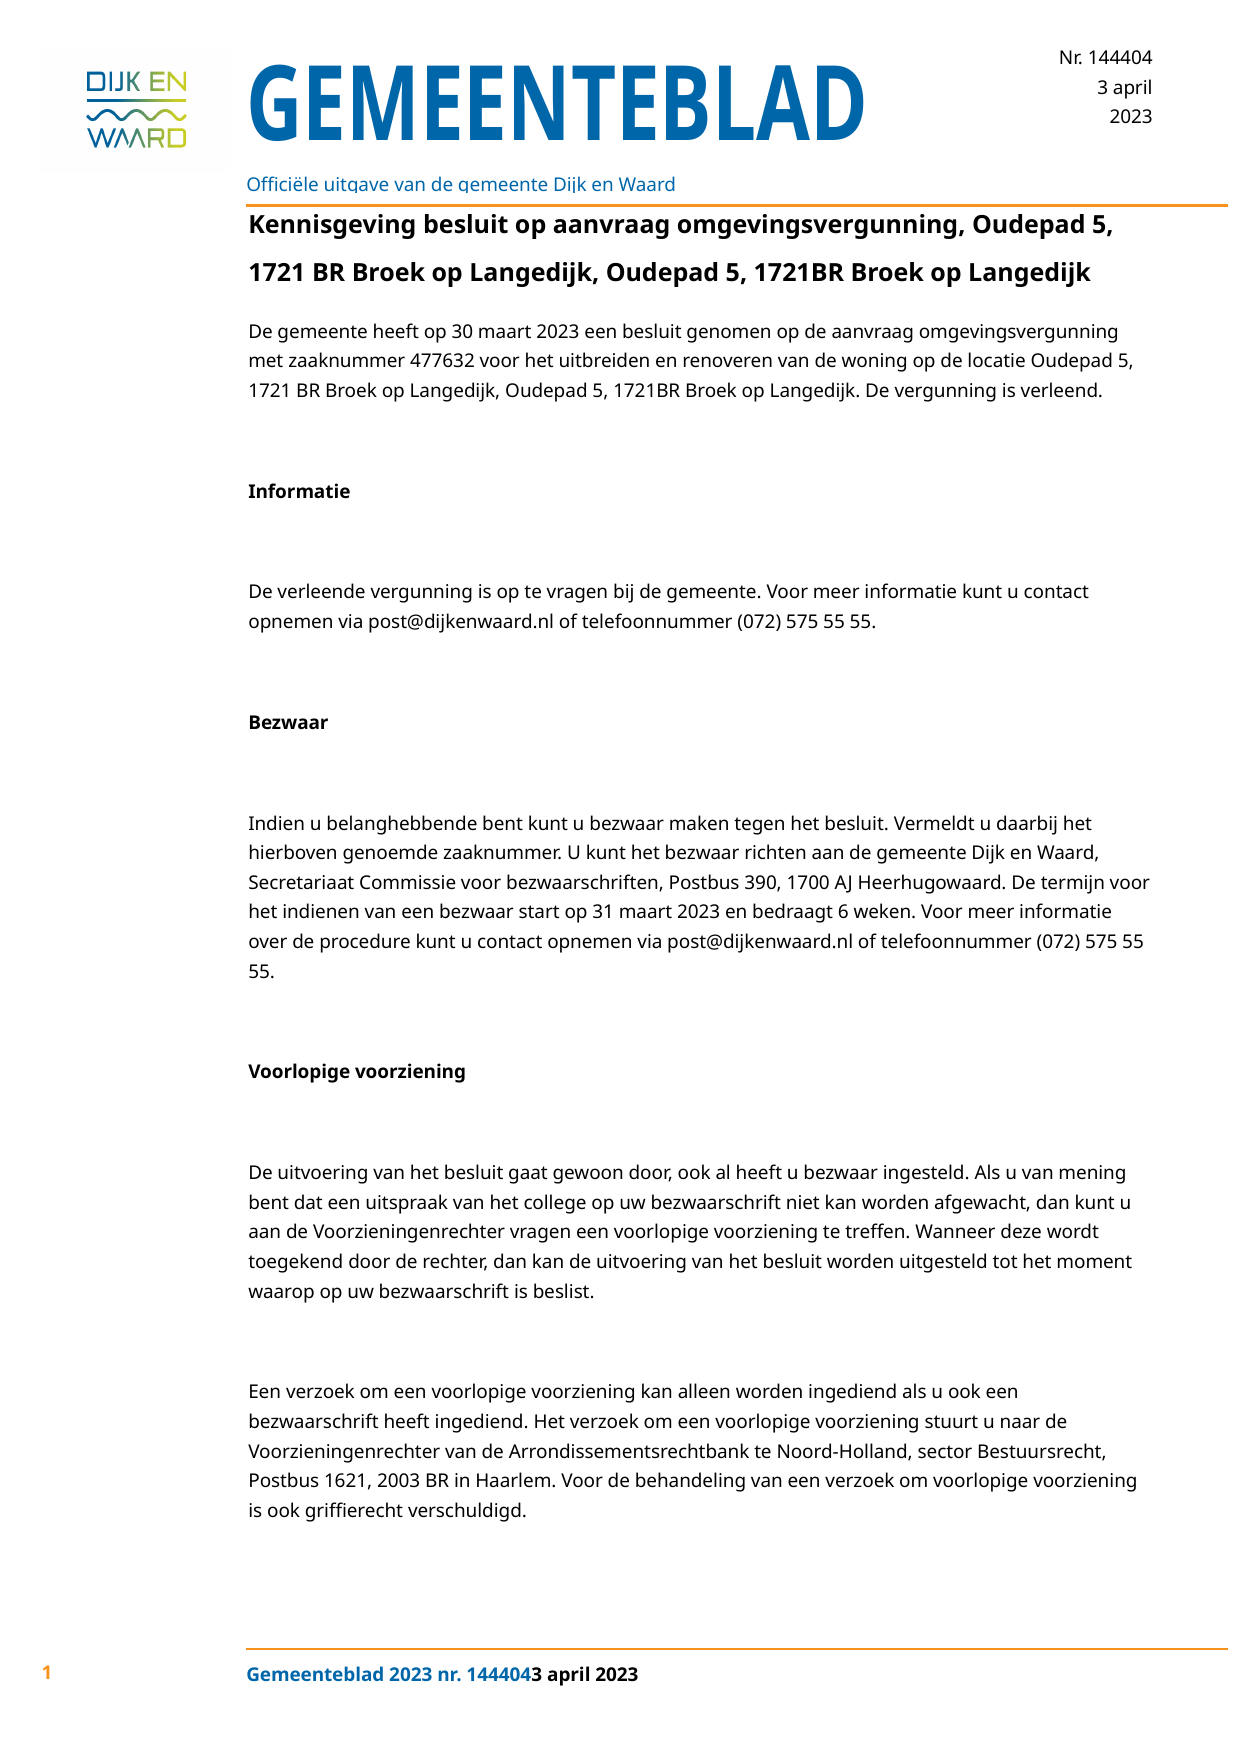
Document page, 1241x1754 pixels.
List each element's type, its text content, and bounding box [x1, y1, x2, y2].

text Kennisgeving besluit op aanvraag omgevingsvergunning, Oudepad 5, 1721 BR Broek op Langedijk, Oudepad 5, 1721BR Broek op Langedijk [248, 207, 1152, 288]
picture [41, 47, 231, 172]
text De uitvoering van het besluit gaat gewoon door, ook al heeft u bezwaar ingesteld. Als u van mening bent dat een uitspraak van het college op uw bezwaarschrift niet kan worden afgewacht, dan kunt u aan de Voorzieningenrechter vragen een voorlopige voorziening te treffen. Wanneer deze wordt toegekend door de rechter, dan kan de uitvoering van het besluit worden uitgesteld tot het moment waarop op uw bezwaarschrift is beslist. [248, 1159, 1152, 1304]
text De verleende vergunning is op te vragen bij de gemeente. Voor meer informatie kunt u contact opnemen via post@dijkenwaard.nl of telefoonnummer (072) 575 55 55. [248, 579, 1152, 634]
text Informatie [248, 478, 1152, 504]
text Bezwaar [248, 709, 1152, 735]
text Voorlopige voorziening [248, 1059, 1152, 1084]
text Een verzoek om een voorlopige voorziening kan alleen worden ingediend als u ook een bezwaarschrift heeft ingediend. Het verzoek om een voorlopige voorziening stuurt u naar de Voorzieningenrechter van de Arrondissementsrechtbank te Noord-Holland, sector Bestuursrecht, Postbus 1621, 2003 BR in Haarlem. Voor de behandeling van een verzoek om voorlopige voorziening is ook griffierecht verschuldigd. [248, 1379, 1152, 1523]
text Indien u belanghebbende bent kunt u bezwaar maken tegen het besluit. Vermeldt u daarbij het hierboven genoemde zaaknummer. U kunt het bezwaar richten aan de gemeente Dijk en Waard, Secretariaat Commissie voor bezwaarschriften, Postbus 390, 1700 AJ Heerhugowaard. De termijn voor het indienen van een bezwaar start op 31 maart 2023 en bedraagt 6 weken. Voor meer informatie over de procedure kunt u contact opnemen via post@dijkenwaard.nl of telefoonnummer (072) 575 55 55. [248, 810, 1152, 984]
text De gemeente heeft op 30 maart 2023 een besluit genomen op de aanvraag omgevingsvergunning met zaaknummer 477632 voor het uitbreiden en renoveren van de woning op de locatie Oudepad 5, 1721 BR Broek op Langedijk, Oudepad 5, 1721BR Broek op Langedijk. De vergunning is verleend. [248, 318, 1152, 403]
